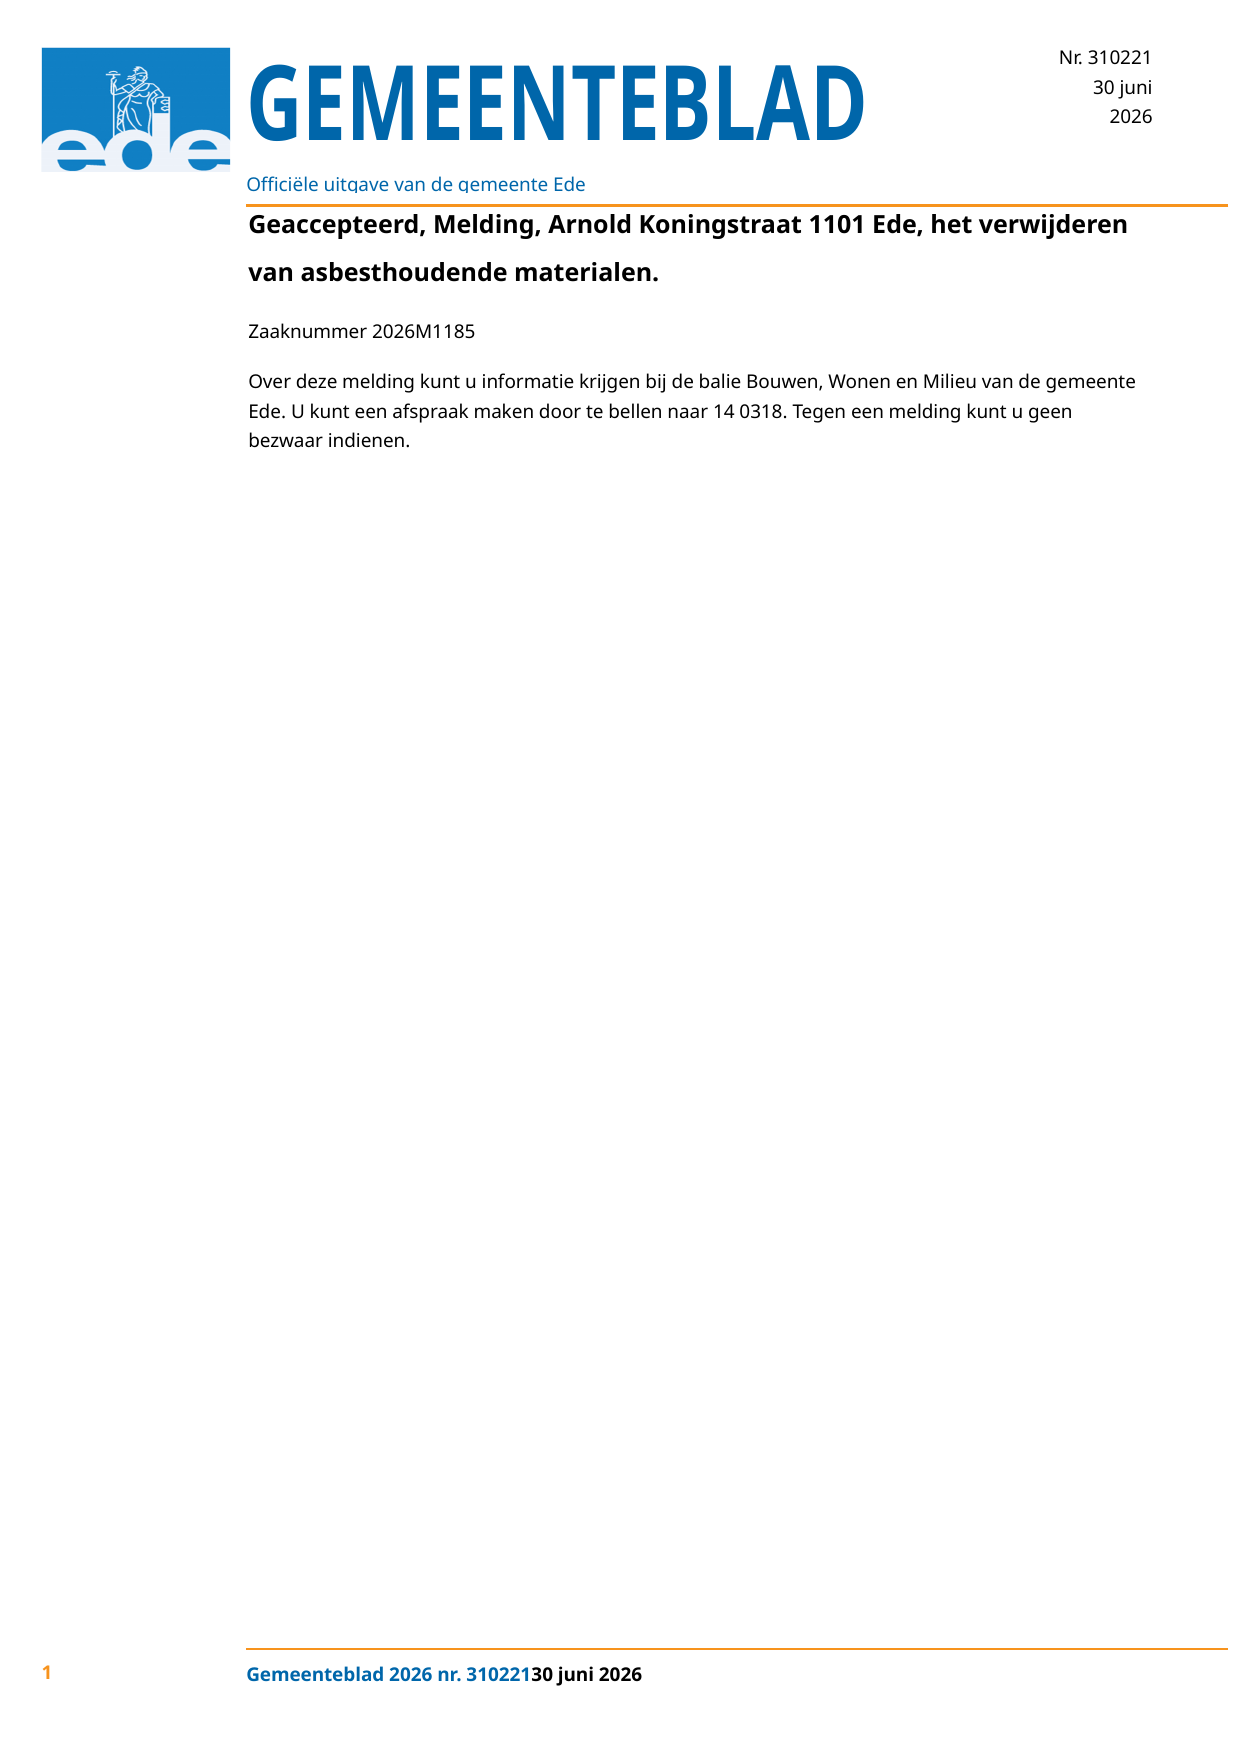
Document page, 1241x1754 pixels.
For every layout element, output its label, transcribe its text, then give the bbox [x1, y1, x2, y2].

text Over deze melding kunt u informatie krijgen bij de balie Bouwen, Wonen en Milieu van de gemeente Ede. U kunt een afspraak maken door te bellen naar 14 0318. Tegen een melding kunt u geen bezwaar indienen. [248, 368, 1152, 453]
text Zaaknummer 2026M1185 [248, 318, 1152, 344]
picture [41, 47, 231, 172]
text Geaccepteerd, Melding, Arnold Koningstraat 1101 Ede, het verwijderen van asbesthoudende materialen. [248, 207, 1152, 288]
